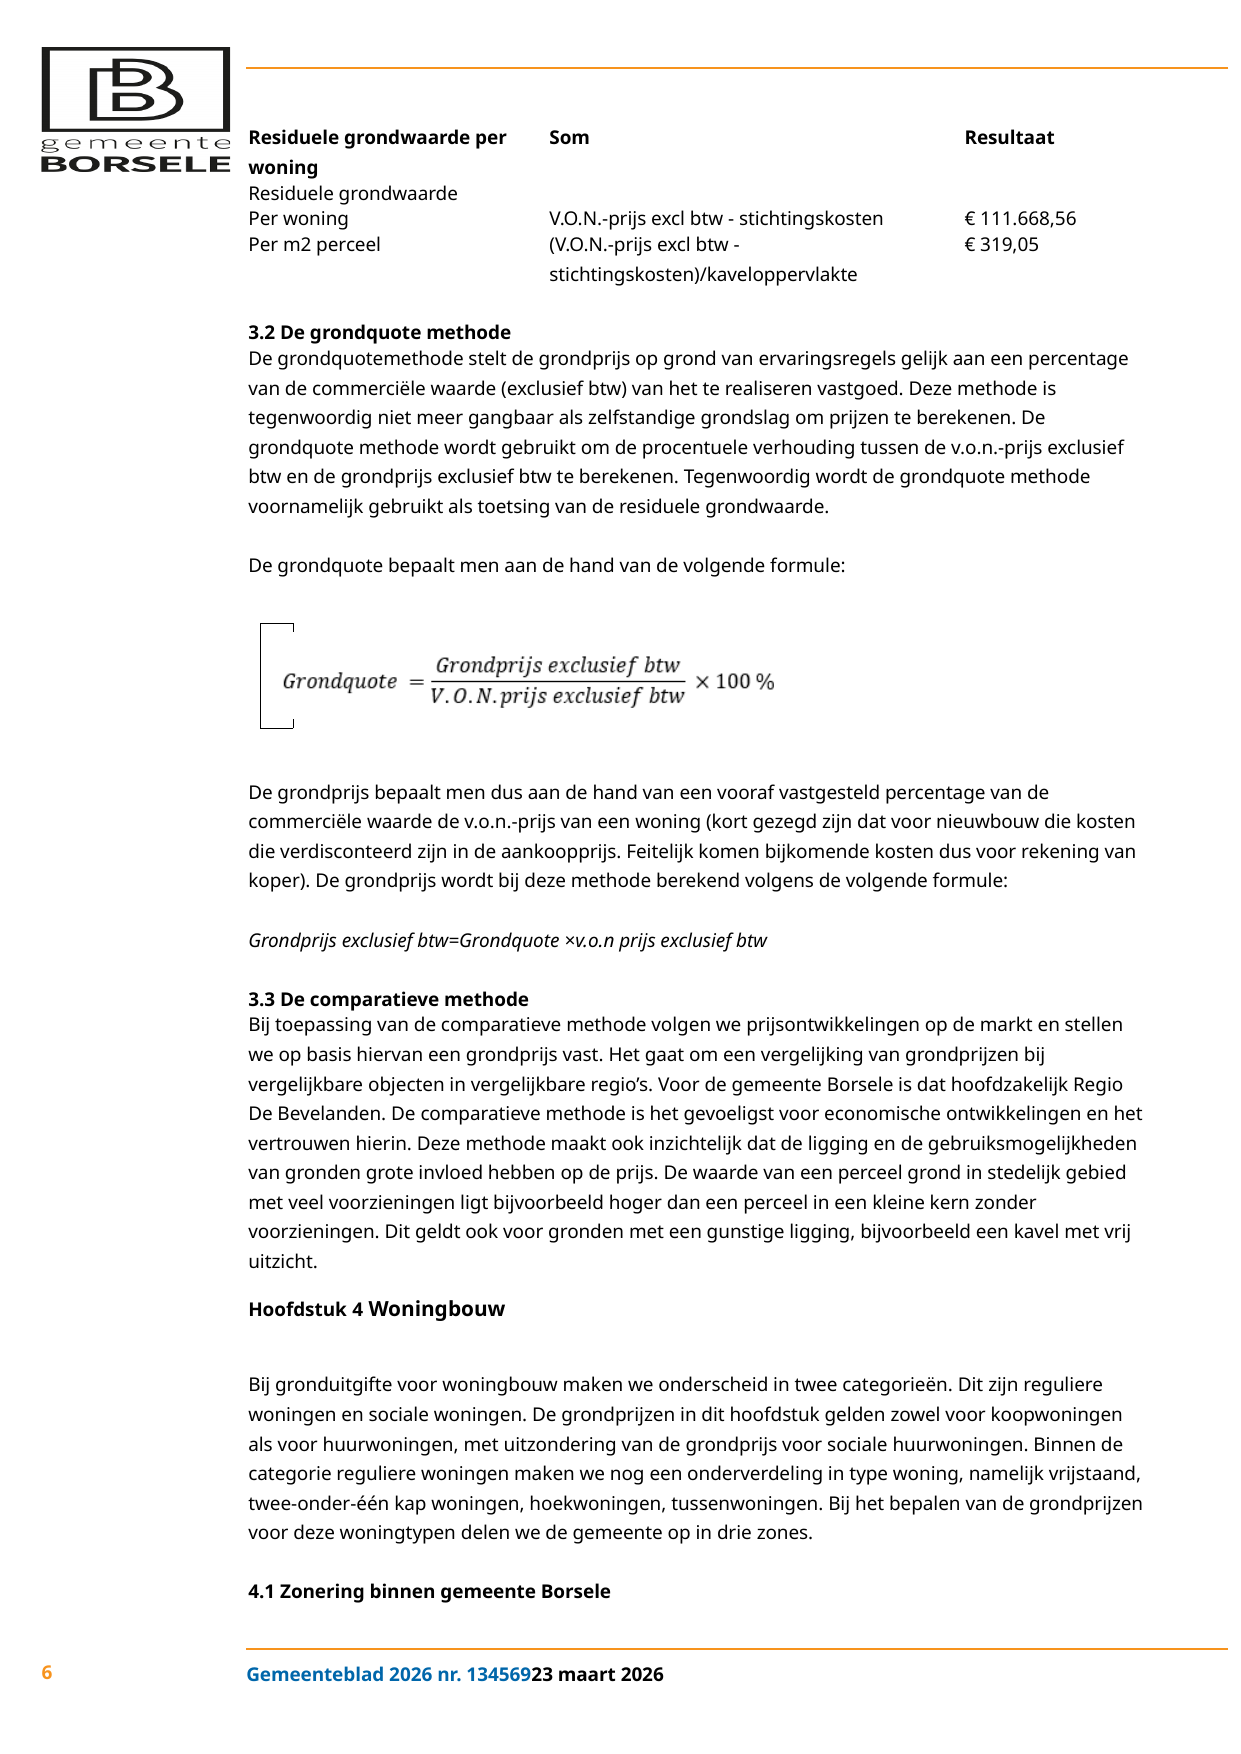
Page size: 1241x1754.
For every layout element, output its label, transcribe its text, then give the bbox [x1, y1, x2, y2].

table_cell € 111.668,56 [964, 206, 1152, 231]
text Bij gronduitgifte voor woningbouw maken we onderscheid in twee categorieën. Dit zijn reguliere woningen en sociale woningen. De grondprijzen in dit hoofdstuk gelden zowel voor koopwoningen als voor huurwoningen, met uitzondering van de grondprijs voor sociale huurwoningen. Binnen de categorie reguliere woningen maken we nog een onderverdeling in type woning, namelijk vrijstaand, twee-onder-één kap woningen, hoekwoningen, tussenwoningen. Bij het bepalen van de grondprijzen voor deze woningtypen delen we de gemeente op in drie zones. [248, 1372, 1152, 1545]
text De grondquote bepaalt men aan de hand van de volgende formule: [248, 552, 1152, 578]
text Grondprijs exclusief btw=Grondquote ×v.o.n prijs exclusief btw [248, 927, 1152, 952]
text Hoofdstuk 4 Woningbouw [248, 1294, 1152, 1322]
table_cell V.O.N.-prijs excl btw - stichtingskosten [549, 206, 964, 231]
text 3.3 De comparatieve methode [248, 986, 1152, 1012]
picture [41, 47, 231, 172]
text 3.2 De grondquote methode [248, 319, 1152, 345]
picture [268, 632, 801, 719]
text De grondprijs bepaalt men dus aan de hand van een vooraf vastgesteld percentage van de commerciële waarde de v.o.n.-prijs van een woning (kort gezegd zijn dat voor nieuwbouw die kosten die verdisconteerd zijn in de aankoopprijs. Feitelijk komen bijkomende kosten dus voor rekening van koper). De grondprijs wordt bij deze methode berekend volgens de volgende formule: [248, 779, 1152, 893]
table_cell [549, 180, 1152, 206]
table_cell € 319,05 [964, 231, 1152, 287]
text De grondquotemethode stelt de grondprijs op grond van ervaringsregels gelijk aan een percentage van de commerciële waarde (exclusief btw) van het te realiseren vastgoed. Deze methode is tegenwoordig niet meer gangbaar als zelfstandige grondslag om prijzen te berekenen. De grondquote methode wordt gebruikt om de procentuele verhouding tussen de v.o.n.-prijs exclusief btw en de grondprijs exclusief btw te berekenen. Tegenwoordig wordt de grondquote methode voornamelijk gebruikt als toetsing van de residuele grondwaarde. [248, 345, 1152, 519]
text 4.1 Zonering binnen gemeente Borsele [248, 1579, 1152, 1604]
table_header Resultaat [964, 125, 1152, 180]
table_cell Residuele grondwaarde [248, 180, 549, 206]
table_cell Per woning [248, 206, 549, 231]
table_cell (V.O.N.-prijs excl btw - stichtingskosten)/kaveloppervlakte [549, 231, 964, 287]
table_cell Per m2 perceel [248, 231, 549, 287]
table_header Residuele grondwaarde per woning [248, 125, 549, 180]
text Bij toepassing van de comparatieve methode volgen we prijsontwikkelingen op de markt en stellen we op basis hiervan een grondprijs vast. Het gaat om een vergelijking van grondprijzen bij vergelijkbare objecten in vergelijkbare regio’s. Voor de gemeente Borsele is dat hoofdzakelijk Regio De Bevelanden. De comparatieve methode is het gevoeligst voor economische ontwikkelingen en het vertrouwen hierin. Deze methode maakt ook inzichtelijk dat de ligging en de gebruiksmogelijkheden van gronden grote invloed hebben op de prijs. De waarde van een perceel grond in stedelijk gebied met veel voorzieningen ligt bijvoorbeeld hoger dan een perceel in een kleine kern zonder voorzieningen. Dit geldt ook voor gronden met een gunstige ligging, bijvoorbeeld een kavel met vrij uitzicht. [248, 1012, 1152, 1274]
table_header Som [549, 125, 964, 180]
